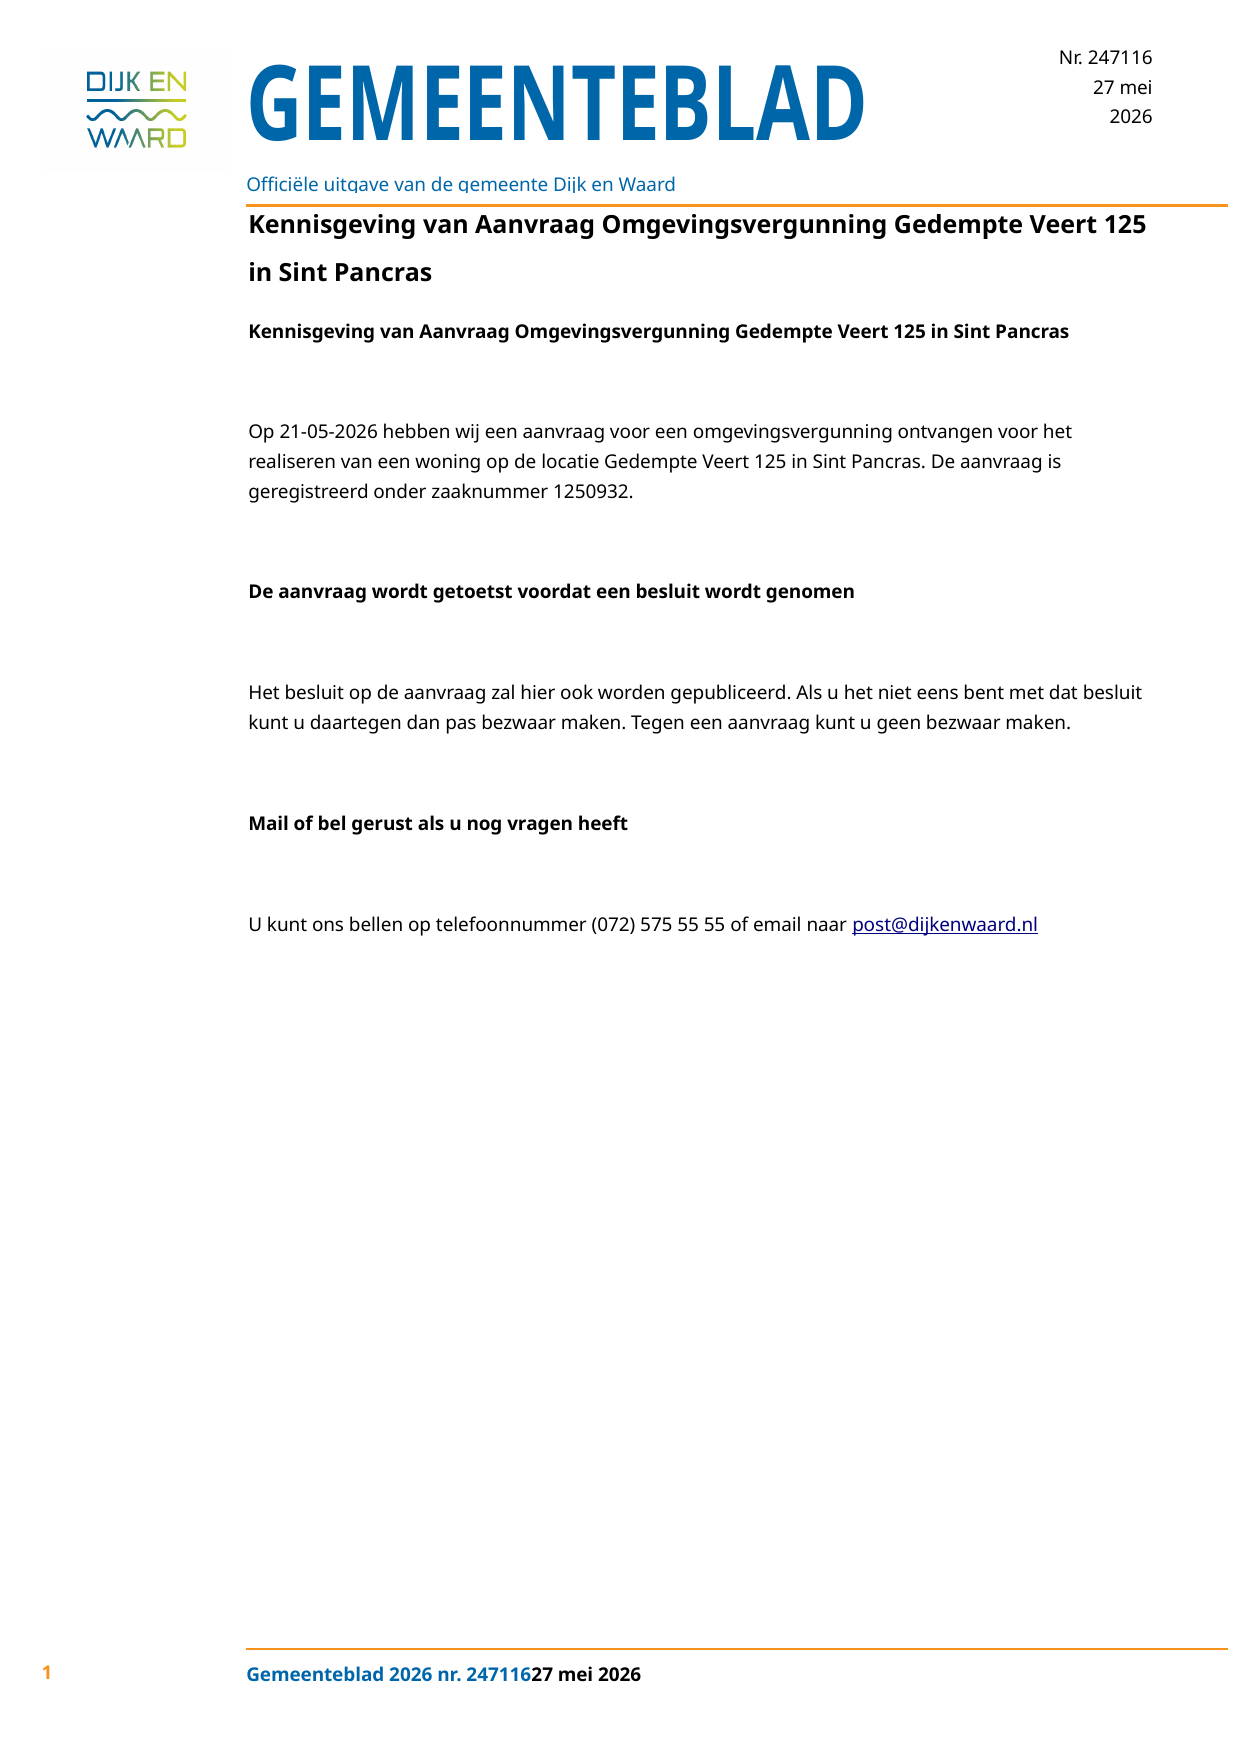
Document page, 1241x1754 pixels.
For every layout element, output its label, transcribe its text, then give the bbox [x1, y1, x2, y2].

text Mail of bel gerust als u nog vragen heeft [248, 810, 1152, 836]
text Het besluit op de aanvraag zal hier ook worden gepubliceerd. Als u het niet eens bent met dat besluit kunt u daartegen dan pas bezwaar maken. Tegen een aanvraag kunt u geen bezwaar maken. [248, 679, 1152, 735]
text Op 21-05-2026 hebben wij een aanvraag voor een omgevingsvergunning ontvangen voor het realiseren van een woning op de locatie Gedempte Veert 125 in Sint Pancras. De aanvraag is geregistreerd onder zaaknummer 1250932. [248, 419, 1152, 504]
text De aanvraag wordt getoetst voordat een besluit wordt genomen [248, 579, 1152, 604]
text U kunt ons bellen op telefoonnummer (072) 575 55 55 of email naar post@dijkenwaard.nl [248, 911, 1152, 937]
picture [41, 47, 231, 172]
text Kennisgeving van Aanvraag Omgevingsvergunning Gedempte Veert 125 in Sint Pancras [248, 207, 1152, 288]
text Kennisgeving van Aanvraag Omgevingsvergunning Gedempte Veert 125 in Sint Pancras [248, 318, 1152, 344]
